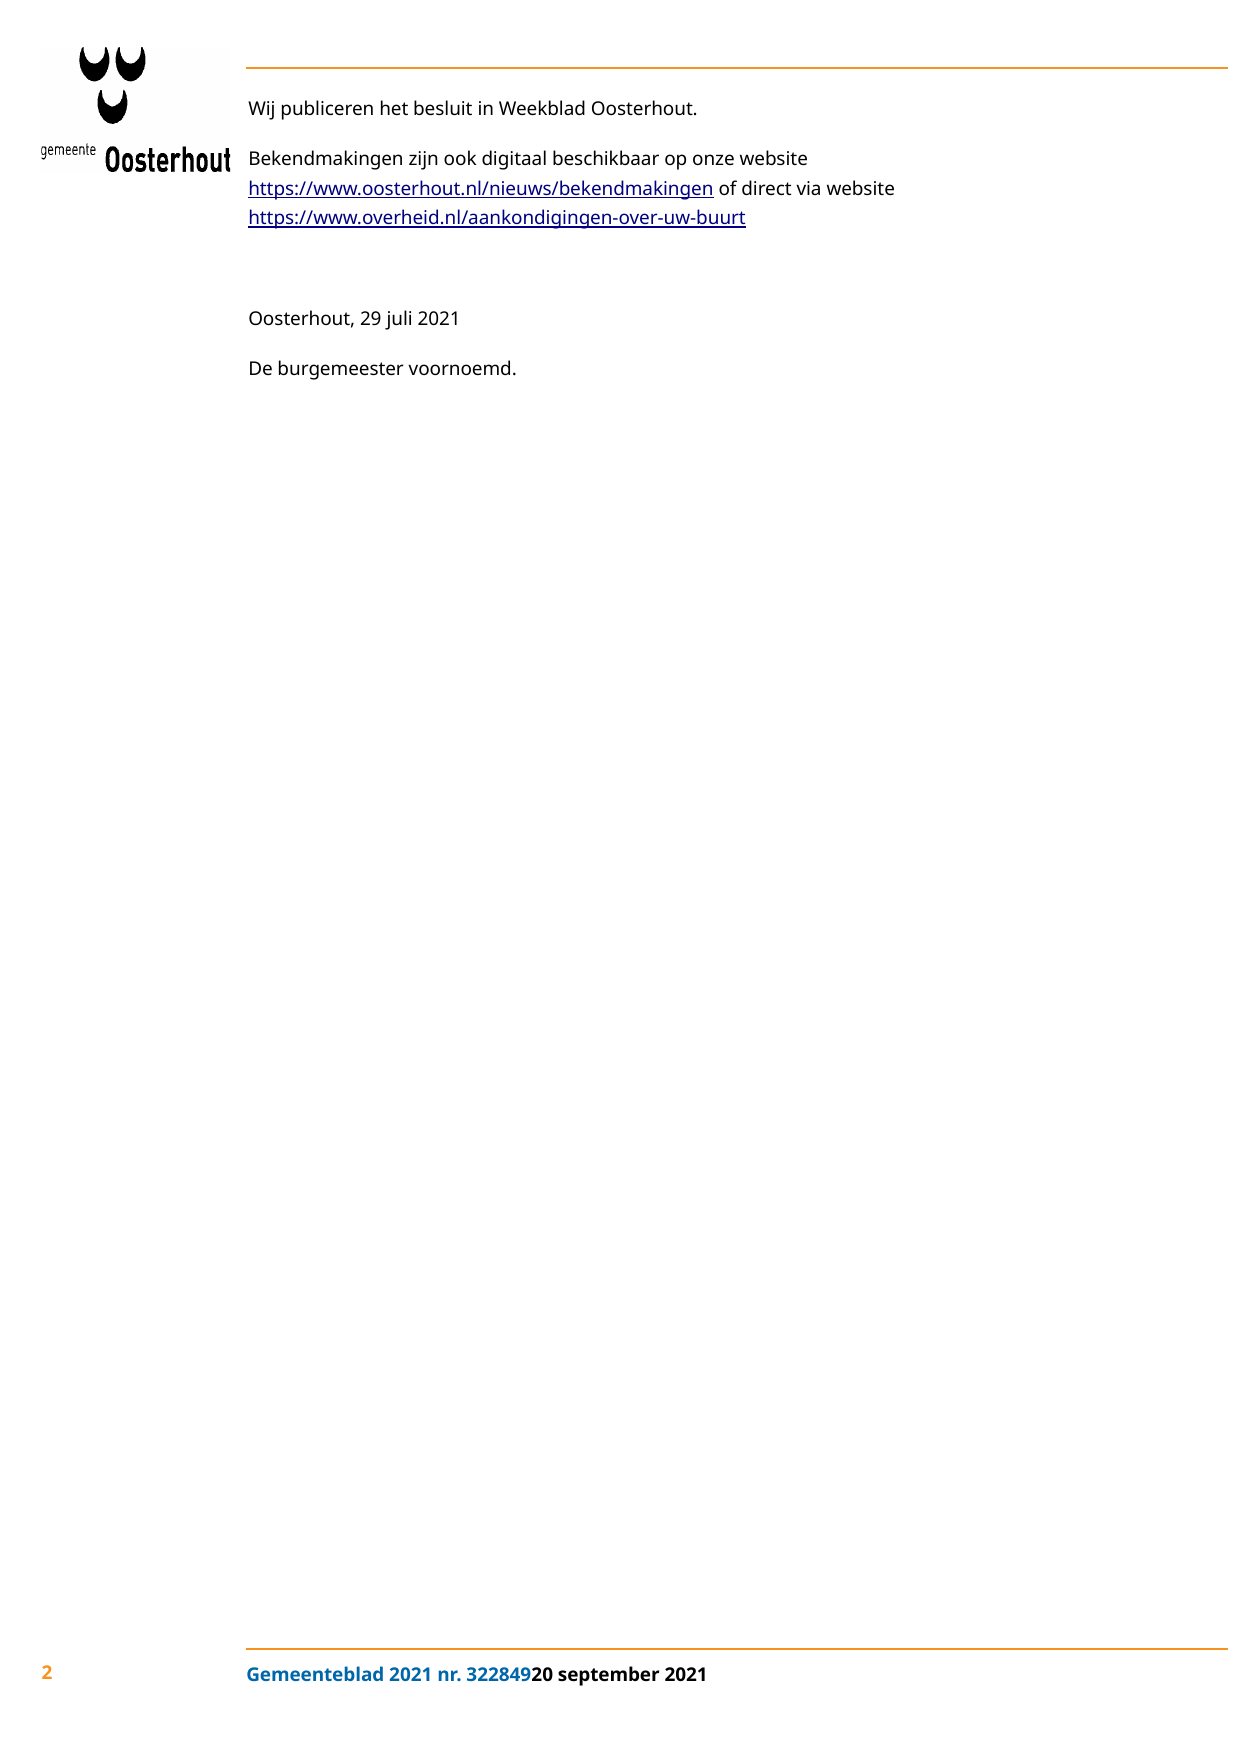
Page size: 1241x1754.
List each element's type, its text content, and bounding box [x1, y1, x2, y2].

text Bekendmakingen zijn ook digitaal beschikbaar op onze website https://www.oosterhout.nl/nieuws/bekendmakingen of direct via website https://www.overheid.nl/aankondigingen-over-uw-buurt [248, 145, 1152, 230]
picture [41, 47, 231, 172]
text De burgemeester voornoemd. [248, 356, 1152, 381]
text Oosterhout, 29 juli 2021 [248, 305, 1152, 331]
text Wij publiceren het besluit in Weekblad Oosterhout. [248, 95, 1152, 121]
